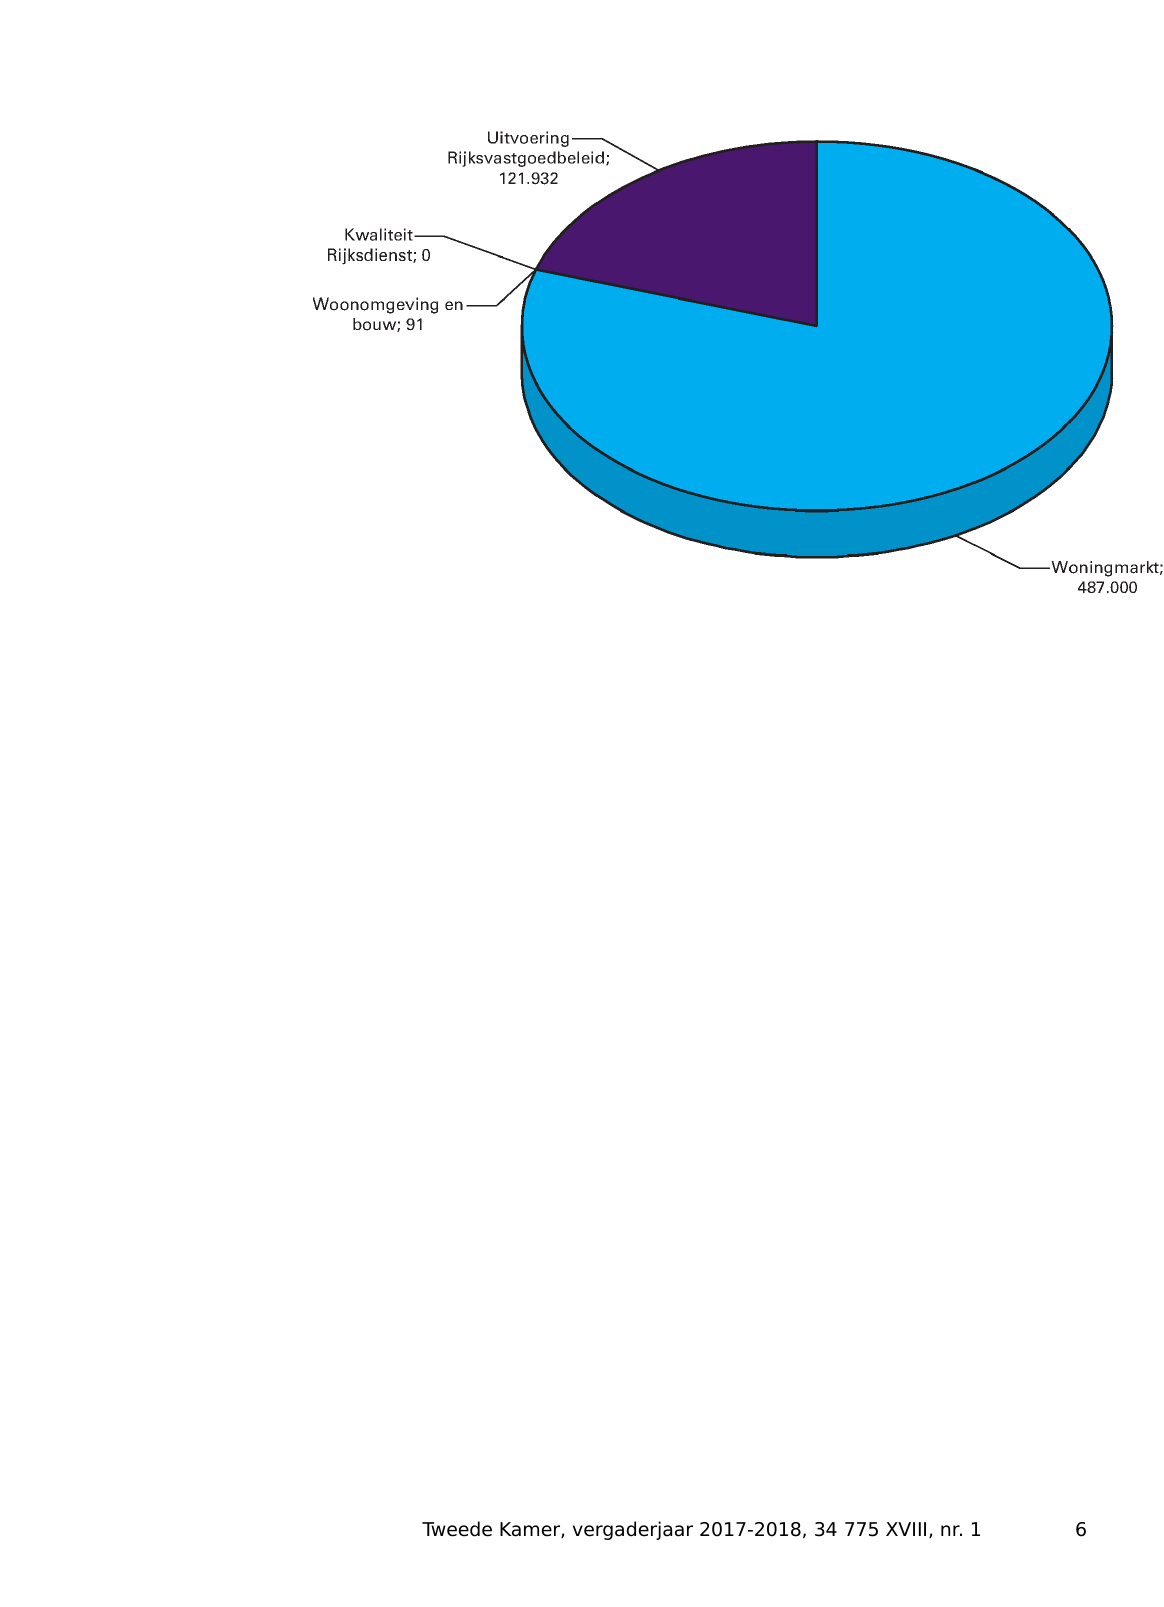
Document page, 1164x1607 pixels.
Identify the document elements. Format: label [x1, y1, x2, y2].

picture [312, 130, 1164, 597]
